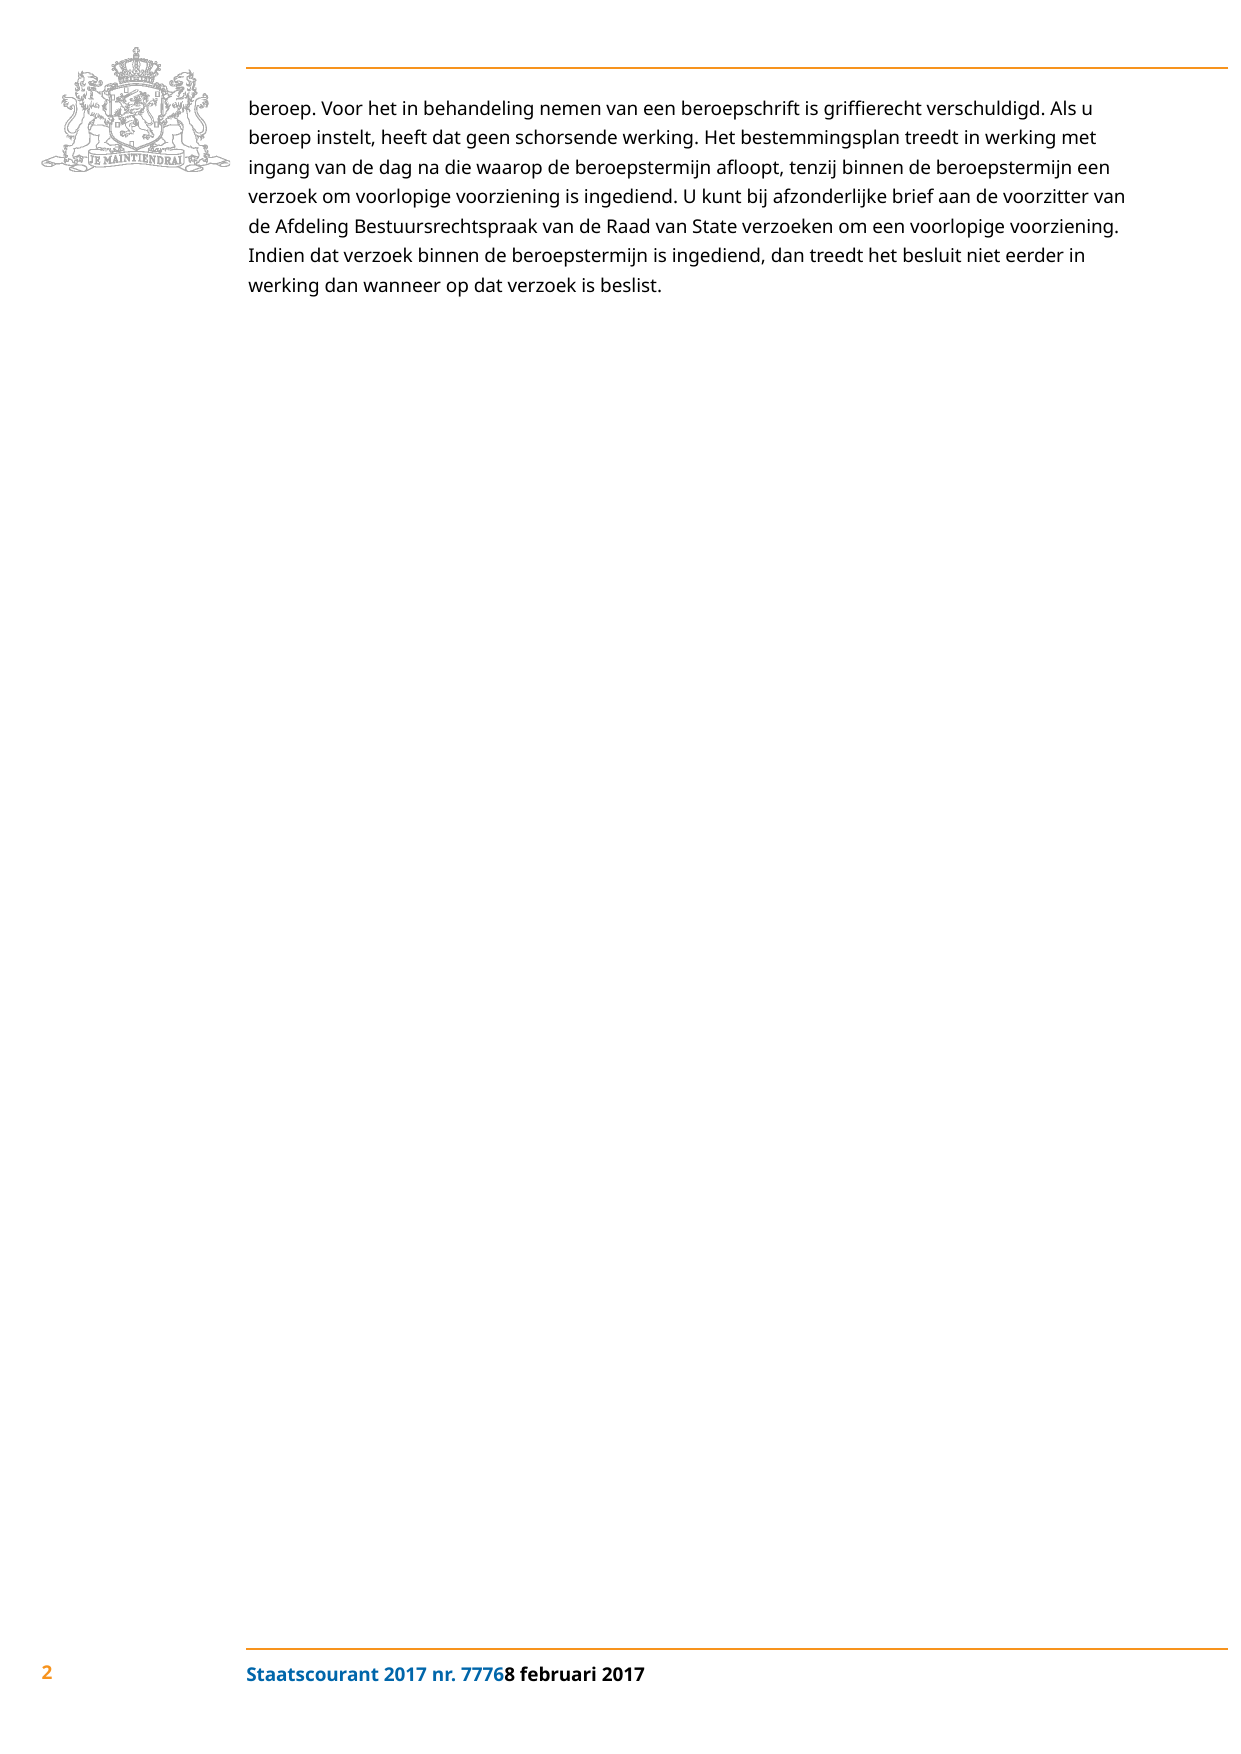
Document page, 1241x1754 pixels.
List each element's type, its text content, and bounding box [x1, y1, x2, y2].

picture [41, 47, 231, 172]
text beroep. Voor het in behandeling nemen van een beroepschrift is griffierecht verschuldigd. Als u beroep instelt, heeft dat geen schorsende werking. Het bestemmingsplan treedt in werking met ingang van de dag na die waarop de beroepstermijn afloopt, tenzij binnen de beroepstermijn een verzoek om voorlopige voorziening is ingediend. U kunt bij afzonderlijke brief aan de voorzitter van de Afdeling Bestuursrechtspraak van de Raad van State verzoeken om een voorlopige voorziening. Indien dat verzoek binnen de beroepstermijn is ingediend, dan treedt het besluit niet eerder in werking dan wanneer op dat verzoek is beslist. [248, 95, 1152, 298]
